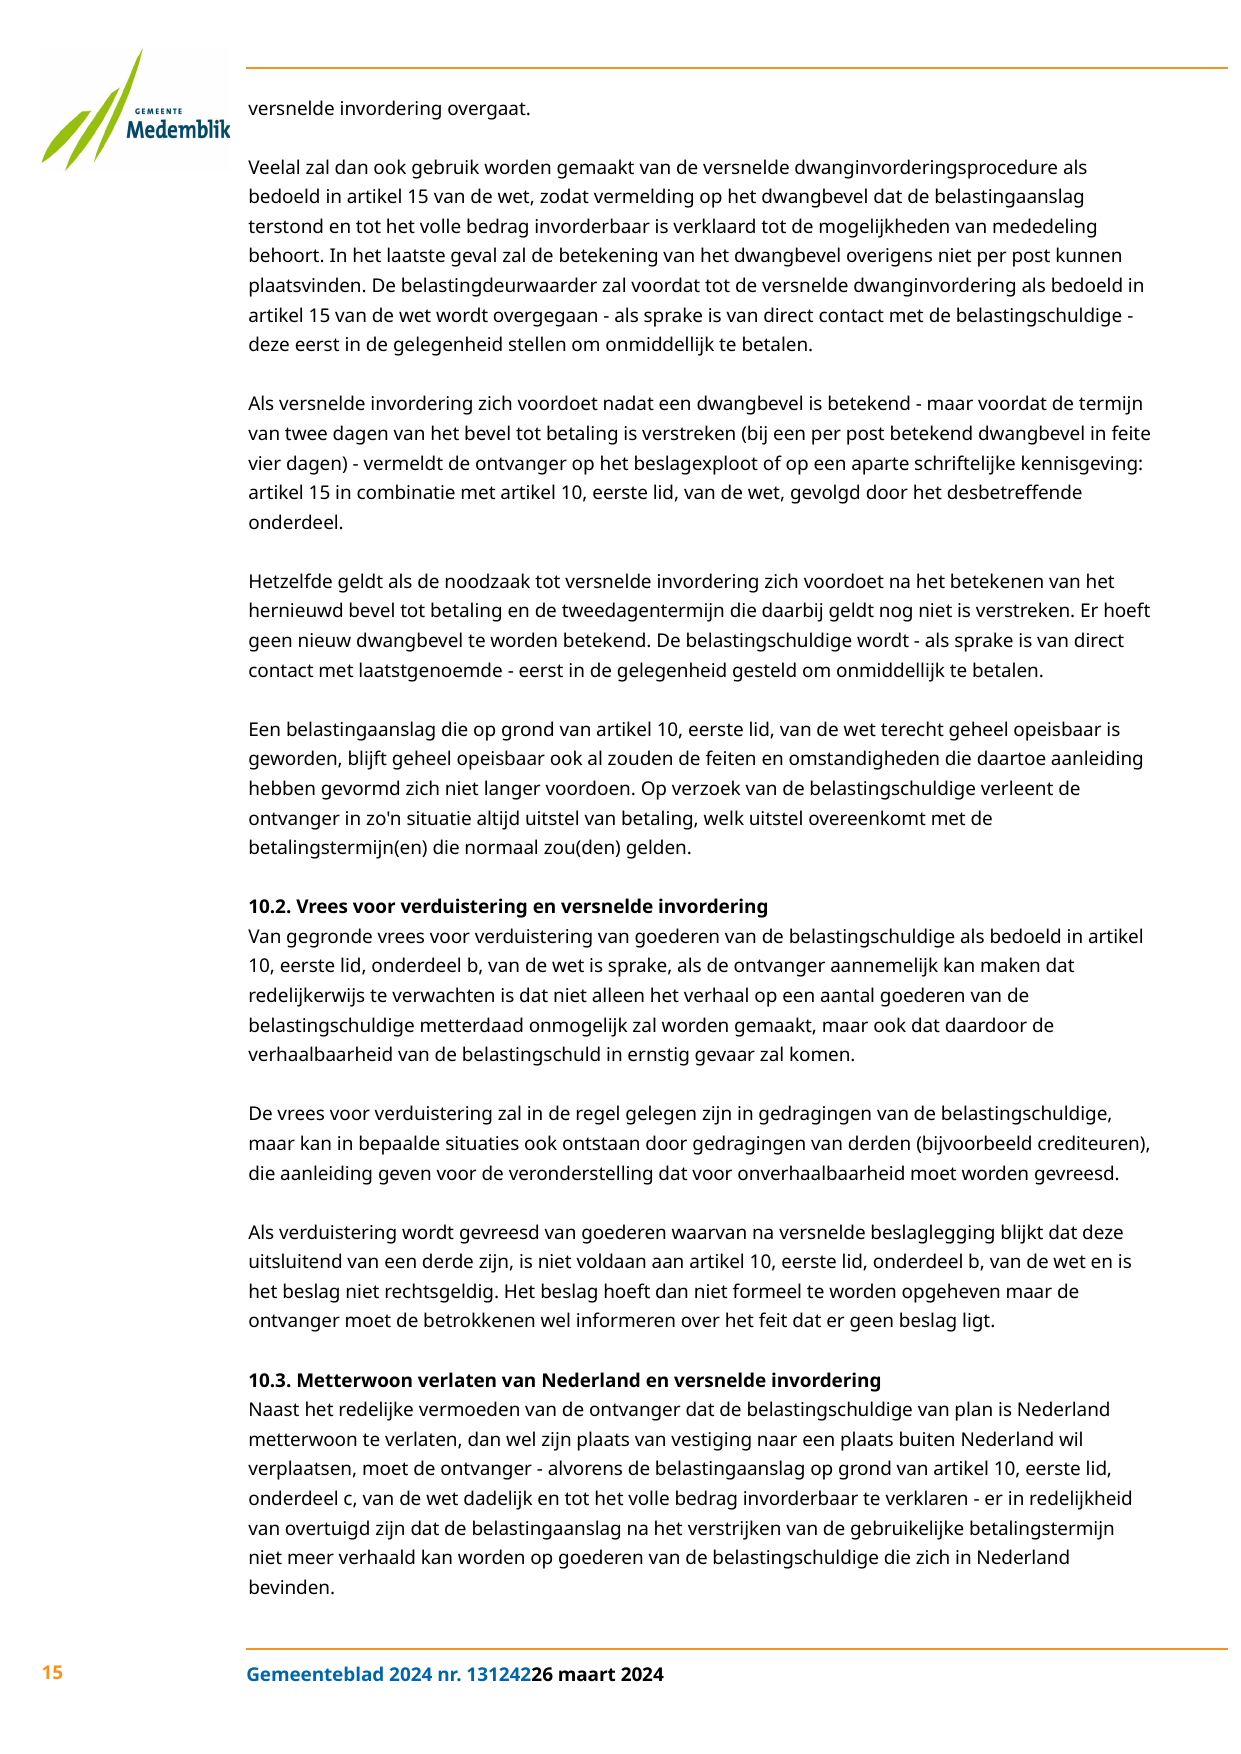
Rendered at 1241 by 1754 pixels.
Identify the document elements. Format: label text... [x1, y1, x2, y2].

text Naast het redelijke vermoeden van de ontvanger dat de belastingschuldige van plan is Nederland metterwoon te verlaten, dan wel zijn plaats van vestiging naar een plaats buiten Nederland wil verplaatsen, moet de ontvanger - alvorens de belastingaanslag op grond van artikel 10, eerste lid, onderdeel c, van de wet dadelijk en tot het volle bedrag invorderbaar te verklaren - er in redelijkheid van overtuigd zijn dat de belastingaanslag na het verstrijken van de gebruikelijke betalingstermijn niet meer verhaald kan worden op goederen van de belastingschuldige die zich in Nederland bevinden. [248, 1396, 1152, 1600]
text Als verduistering wordt gevreesd van goederen waarvan na versnelde beslaglegging blijkt dat deze uitsluitend van een derde zijn, is niet voldaan aan artikel 10, eerste lid, onderdeel b, van de wet en is het beslag niet rechtsgeldig. Het beslag hoeft dan niet formeel te worden opgeheven maar de ontvanger moet de betrokkenen wel informeren over het feit dat er geen beslag ligt. [248, 1219, 1152, 1333]
text Een belastingaanslag die op grond van artikel 10, eerste lid, van de wet terecht geheel opeisbaar is geworden, blijft geheel opeisbaar ook al zouden de feiten en omstandigheden die daartoe aanleiding hebben gevormd zich niet langer voordoen. Op verzoek van de belastingschuldige verleent de ontvanger in zo'n situatie altijd uitstel van betaling, welk uitstel overeenkomt met de betalingstermijn(en) die normaal zou(den) gelden. [248, 716, 1152, 860]
text 10.3. Metterwoon verlaten van Nederland en versnelde invordering [248, 1367, 1152, 1393]
text Als versnelde invordering zich voordoet nadat een dwangbevel is betekend - maar voordat de termijn van twee dagen van het bevel tot betaling is verstreken (bij een per post betekend dwangbevel in feite vier dagen) - vermeldt de ontvanger op het beslagexploot of op een aparte schriftelijke kennisgeving: artikel 15 in combinatie met artikel 10, eerste lid, van de wet, gevolgd door het desbetreffende onderdeel. [248, 391, 1152, 535]
text 10.2. Vrees voor verduistering en versnelde invordering [248, 893, 1152, 919]
text Veelal zal dan ook gebruik worden gemaakt van de versnelde dwanginvorderingsprocedure als bedoeld in artikel 15 van de wet, zodat vermelding op het dwangbevel dat de belastingaanslag terstond en tot het volle bedrag invorderbaar is verklaard tot de mogelijkheden van mededeling behoort. In het laatste geval zal de betekening van het dwangbevel overigens niet per post kunnen plaatsvinden. De belastingdeurwaarder zal voordat tot de versnelde dwanginvordering als bedoeld in artikel 15 van de wet wordt overgegaan - als sprake is van direct contact met de belastingschuldige - deze eerst in de gelegenheid stellen om onmiddellijk te betalen. [248, 154, 1152, 357]
text De vrees voor verduistering zal in de regel gelegen zijn in gedragingen van de belastingschuldige, maar kan in bepaalde situaties ook ontstaan door gedragingen van derden (bijvoorbeeld crediteuren), die aanleiding geven voor de veronderstelling dat voor onverhaalbaarheid moet worden gevreesd. [248, 1101, 1152, 1186]
picture [41, 47, 231, 172]
text versnelde invordering overgaat. [248, 95, 1152, 121]
text Van gegronde vrees voor verduistering van goederen van de belastingschuldige als bedoeld in artikel 10, eerste lid, onderdeel b, van de wet is sprake, als de ontvanger aannemelijk kan maken dat redelijkerwijs te verwachten is dat niet alleen het verhaal op een aantal goederen van de belastingschuldige metterdaad onmogelijk zal worden gemaakt, maar ook dat daardoor de verhaalbaarheid van de belastingschuld in ernstig gevaar zal komen. [248, 923, 1152, 1067]
text Hetzelfde geldt als de noodzaak tot versnelde invordering zich voordoet na het betekenen van het hernieuwd bevel tot betaling en de tweedagentermijn die daarbij geldt nog niet is verstreken. Er hoeft geen nieuw dwangbevel te worden betekend. De belastingschuldige wordt - als sprake is van direct contact met laatstgenoemde - eerst in de gelegenheid gesteld om onmiddellijk te betalen. [248, 568, 1152, 683]
